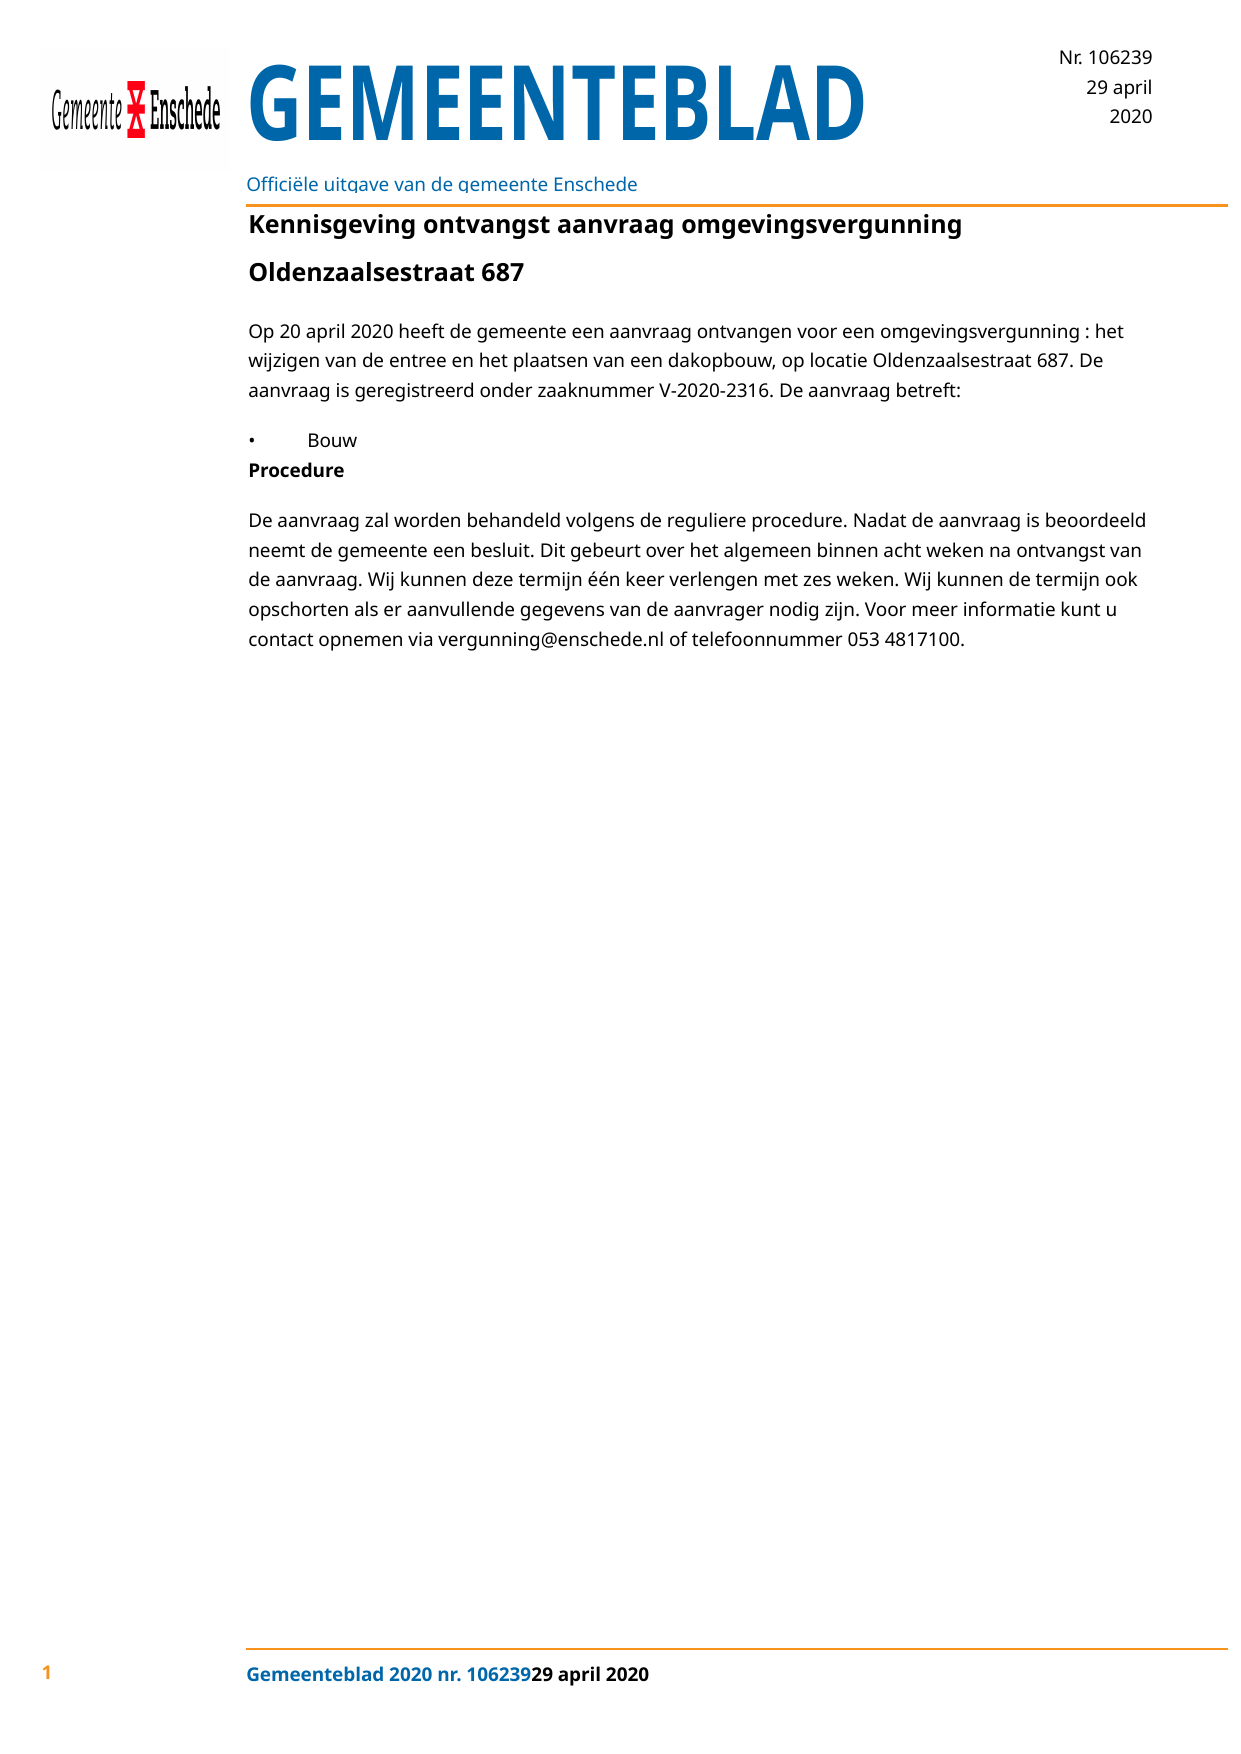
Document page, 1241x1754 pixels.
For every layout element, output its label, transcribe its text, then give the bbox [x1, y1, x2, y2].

list Bouw [248, 427, 1152, 453]
text De aanvraag zal worden behandeld volgens de reguliere procedure. Nadat de aanvraag is beoordeeld neemt de gemeente een besluit. Dit gebeurt over het algemeen binnen acht weken na ontvangst van de aanvraag. Wij kunnen deze termijn één keer verlengen met zes weken. Wij kunnen de termijn ook opschorten als er aanvullende gegevens van de aanvrager nodig zijn. Voor meer informatie kunt u contact opnemen via vergunning@enschede.nl of telefoonnummer 053 4817100. [248, 507, 1152, 652]
text Kennisgeving ontvangst aanvraag omgevingsvergunning Oldenzaalsestraat 687 [248, 207, 1152, 288]
picture [41, 47, 231, 172]
text Procedure [248, 457, 1152, 483]
text Op 20 april 2020 heeft de gemeente een aanvraag ontvangen voor een omgevingsvergunning : het wijzigen van de entree en het plaatsen van een dakopbouw, op locatie Oldenzaalsestraat 687. De aanvraag is geregistreerd onder zaaknummer V-2020-2316. De aanvraag betreft: [248, 318, 1152, 403]
